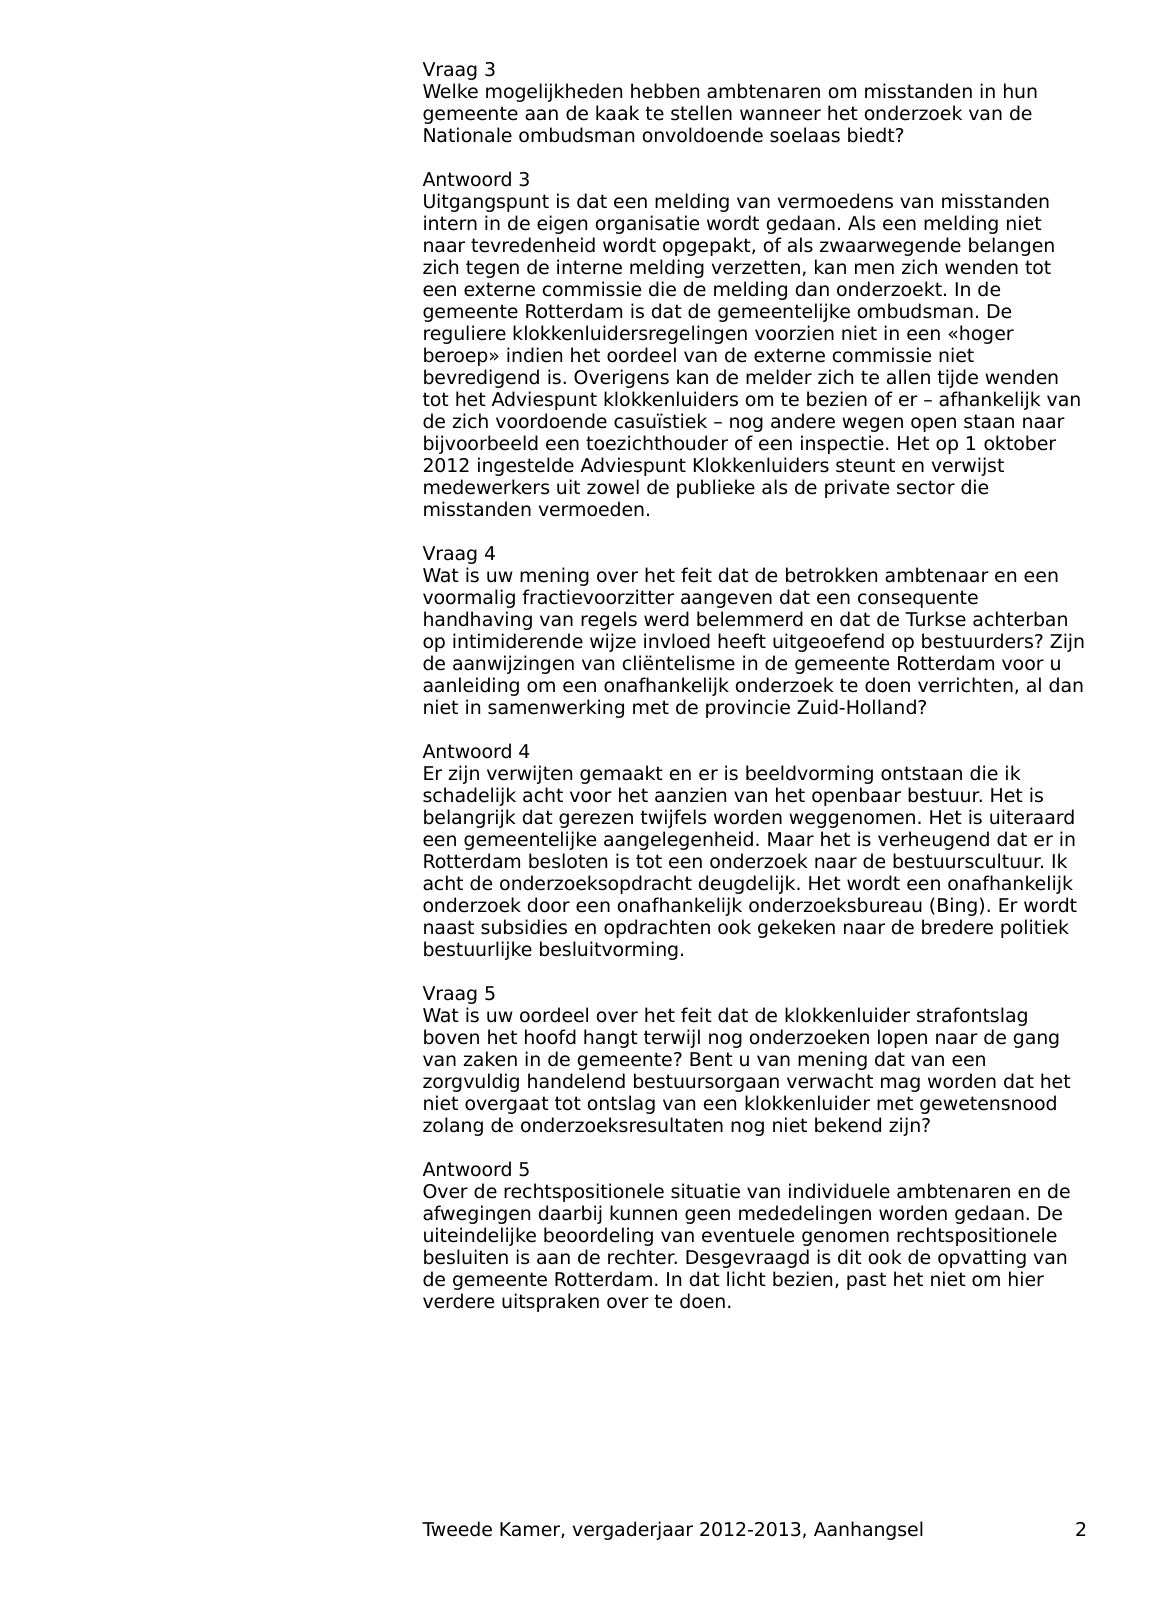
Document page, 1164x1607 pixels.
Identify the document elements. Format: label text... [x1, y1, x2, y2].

text Wat is uw mening over het feit dat de betrokken ambtenaar en een voormalig fractievoorzitter aangeven dat een consequente handhaving van regels werd belemmerd en dat de Turkse achterban op intimiderende wijze invloed heeft uitgeoefend op bestuurders? Zijn de aanwijzingen van cliëntelisme in de gemeente Rotterdam voor u aanleiding om een onafhankelijk onderzoek te doen verrichten, al dan niet in samenwerking met de provincie Zuid-Holland? [422, 565, 1087, 719]
text Wat is uw oordeel over het feit dat de klokkenluider strafontslag boven het hoofd hangt terwijl nog onderzoeken lopen naar de gang van zaken in de gemeente? Bent u van mening dat van een zorgvuldig handelend bestuursorgaan verwacht mag worden dat het niet overgaat tot ontslag van een klokkenluider met gewetensnood zolang de onderzoeksresultaten nog niet bekend zijn? [422, 1005, 1087, 1137]
text Antwoord 5 [422, 1159, 1087, 1181]
text Er zijn verwijten gemaakt en er is beeldvorming ontstaan die ik schadelijk acht voor het aanzien van het openbaar bestuur. Het is belangrijk dat gerezen twijfels worden weggenomen. Het is uiteraard een gemeentelijke aangelegenheid. Maar het is verheugend dat er in Rotterdam besloten is tot een onderzoek naar de bestuurscultuur. Ik acht de onderzoeksopdracht deugdelijk. Het wordt een onafhankelijk onderzoek door een onafhankelijk onderzoeksbureau (Bing). Er wordt naast subsidies en opdrachten ook gekeken naar de bredere politiek bestuurlijke besluitvorming. [422, 763, 1087, 961]
text Uitgangspunt is dat een melding van vermoedens van misstanden intern in de eigen organisatie wordt gedaan. Als een melding niet naar tevredenheid wordt opgepakt, of als zwaarwegende belangen zich tegen de interne melding verzetten, kan men zich wenden tot een externe commissie die de melding dan onderzoekt. In de gemeente Rotterdam is dat de gemeentelijke ombudsman. De reguliere klokkenluidersregelingen voorzien niet in een «hoger beroep» indien het oordeel van de externe commissie niet bevredigend is. Overigens kan de melder zich te allen tijde wenden tot het Adviespunt klokkenluiders om te bezien of er – afhankelijk van de zich voordoende casuïstiek – nog andere wegen open staan naar bijvoorbeeld een toezichthouder of een inspectie. Het op 1 oktober 2012 ingestelde Adviespunt Klokkenluiders steunt en verwijst medewerkers uit zowel de publieke als de private sector die misstanden vermoeden. [422, 191, 1087, 521]
text Welke mogelijkheden hebben ambtenaren om misstanden in hun gemeente aan de kaak te stellen wanneer het onderzoek van de Nationale ombudsman onvoldoende soelaas biedt? [422, 81, 1087, 147]
text Over de rechtspositionele situatie van individuele ambtenaren en de afwegingen daarbij kunnen geen mededelingen worden gedaan. De uiteindelijke beoordeling van eventuele genomen rechtspositionele besluiten is aan de rechter. Desgevraagd is dit ook de opvatting van de gemeente Rotterdam. In dat licht bezien, past het niet om hier verdere uitspraken over te doen. [422, 1181, 1087, 1313]
text Vraag 5 [422, 983, 1087, 1005]
text Antwoord 4 [422, 741, 1087, 763]
text Vraag 3 [422, 59, 1087, 81]
text Vraag 4 [422, 543, 1087, 565]
text Antwoord 3 [422, 169, 1087, 191]
